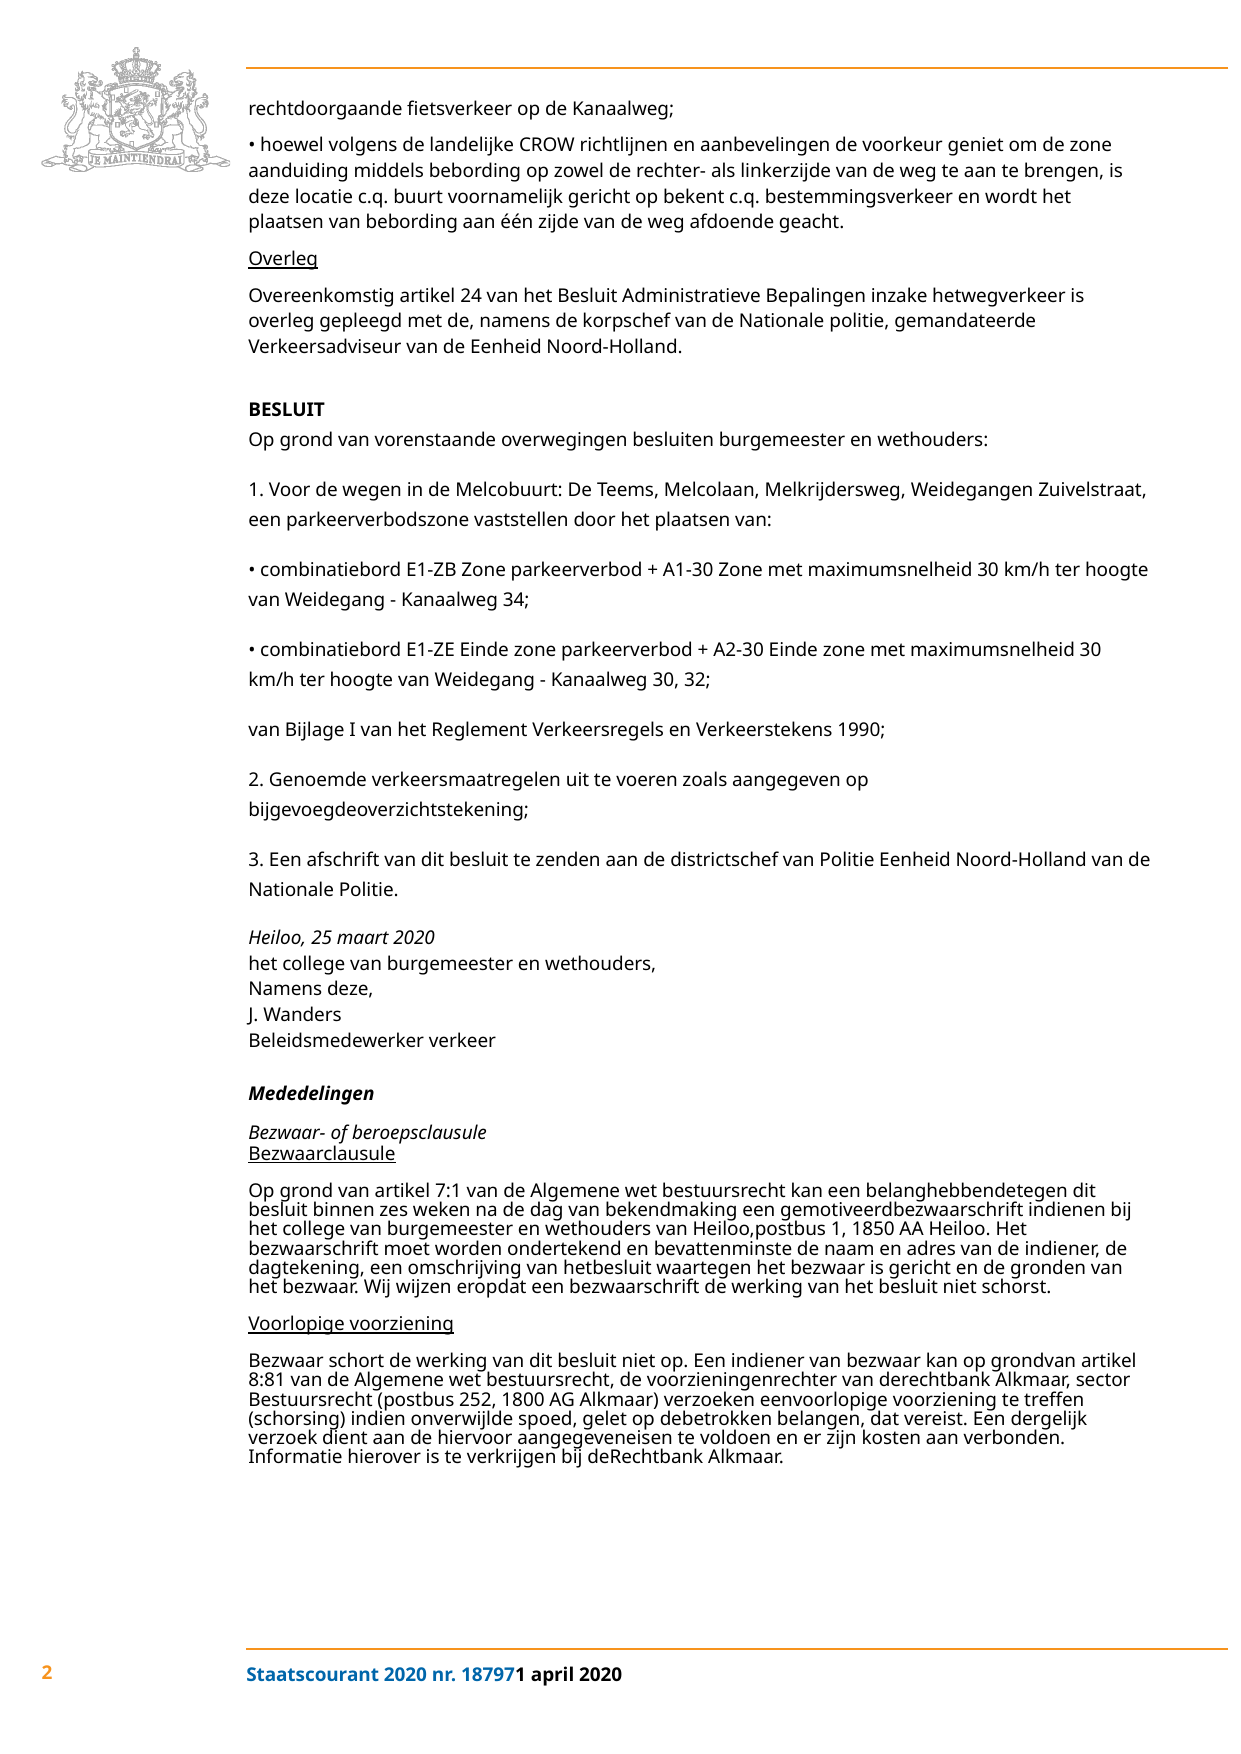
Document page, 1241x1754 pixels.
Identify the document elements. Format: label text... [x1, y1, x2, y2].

text Beleidsmedewerker verkeer [248, 1027, 1152, 1053]
text 3. Een afschrift van dit besluit te zenden aan de districtschef van Politie Eenheid Noord-Holland van de Nationale Politie. [248, 847, 1152, 902]
text J. Wanders [248, 1001, 1152, 1027]
text Overeenkomstig artikel 24 van het Besluit Administratieve Bepalingen inzake hetwegverkeer is overleg gepleegd met de, namens de korpschef van de Nationale politie, gemandateerde Verkeersadviseur van de Eenheid Noord-Holland. [248, 282, 1152, 359]
text Namens deze, [248, 975, 1152, 1001]
text Mededelingen [248, 1080, 1152, 1106]
text Bezwaarclausule [248, 1145, 1152, 1164]
text Bezwaar schort de werking van dit besluit niet op. Een indiener van bezwaar kan op grondvan artikel 8:81 van de Algemene wet bestuursrecht, de voorzieningenrechter van derechtbank Alkmaar, sector Bestuursrecht (postbus 252, 1800 AG Alkmaar) verzoeken eenvoorlopige voorziening te treffen (schorsing) indien onverwijlde spoed, gelet op debetrokken belangen, dat vereist. Een dergelijk verzoek dient aan de hiervoor aangegeveneisen te voldoen en er zijn kosten aan verbonden. Informatie hierover is te verkrijgen bij deRechtbank Alkmaar. [248, 1352, 1152, 1468]
text het college van burgemeester en wethouders, [248, 950, 1152, 975]
text Heiloo, 25 maart 2020 [248, 924, 1152, 950]
text Bezwaar- of beroepsclausule [248, 1119, 1152, 1145]
text rechtdoorgaande fietsverkeer op de Kanaalweg; [248, 95, 1152, 121]
text Op grond van vorenstaande overwegingen besluiten burgemeester en wethouders: [248, 426, 1152, 451]
text Overleg [248, 245, 1152, 271]
text 2. Genoemde verkeersmaatregelen uit te voeren zoals aangegeven op bijgevoegdeoverzichtstekening; [248, 767, 1152, 822]
text • combinatiebord E1-ZB Zone parkeerverbod + A1-30 Zone met maximumsnelheid 30 km/h ter hoogte van Weidegang - Kanaalweg 34; [248, 556, 1152, 611]
text van Bijlage I van het Reglement Verkeersregels en Verkeerstekens 1990; [248, 716, 1152, 742]
text • hoewel volgens de landelijke CROW richtlijnen en aanbevelingen de voorkeur geniet om de zone aanduiding middels bebording op zowel de rechter- als linkerzijde van de weg te aan te brengen, is deze locatie c.q. buurt voornamelijk gericht op bekent c.q. bestemmingsverkeer en wordt het plaatsen van bebording aan één zijde van de weg afdoende geacht. [248, 131, 1152, 234]
text Voorlopige voorziening [248, 1315, 1152, 1334]
text BESLUIT [248, 396, 1152, 422]
picture [41, 47, 231, 172]
text 1. Voor de wegen in de Melcobuurt: De Teems, Melcolaan, Melkrijdersweg, Weidegangen Zuivelstraat, een parkeerverbodszone vaststellen door het plaatsen van: [248, 476, 1152, 531]
text • combinatiebord E1-ZE Einde zone parkeerverbod + A2-30 Einde zone met maximumsnelheid 30 km/h ter hoogte van Weidegang - Kanaalweg 30, 32; [248, 636, 1152, 691]
text Op grond van artikel 7:1 van de Algemene wet bestuursrecht kan een belanghebbendetegen dit besluit binnen zes weken na de dag van bekendmaking een gemotiveerdbezwaarschrift indienen bij het college van burgemeester en wethouders van Heiloo,postbus 1, 1850 AA Heiloo. Het bezwaarschrift moet worden ondertekend en bevattenminste de naam en adres van de indiener, de dagtekening, een omschrijving van hetbesluit waartegen het bezwaar is gericht en de gronden van het bezwaar. Wij wijzen eropdat een bezwaarschrift de werking van het besluit niet schorst. [248, 1182, 1152, 1297]
